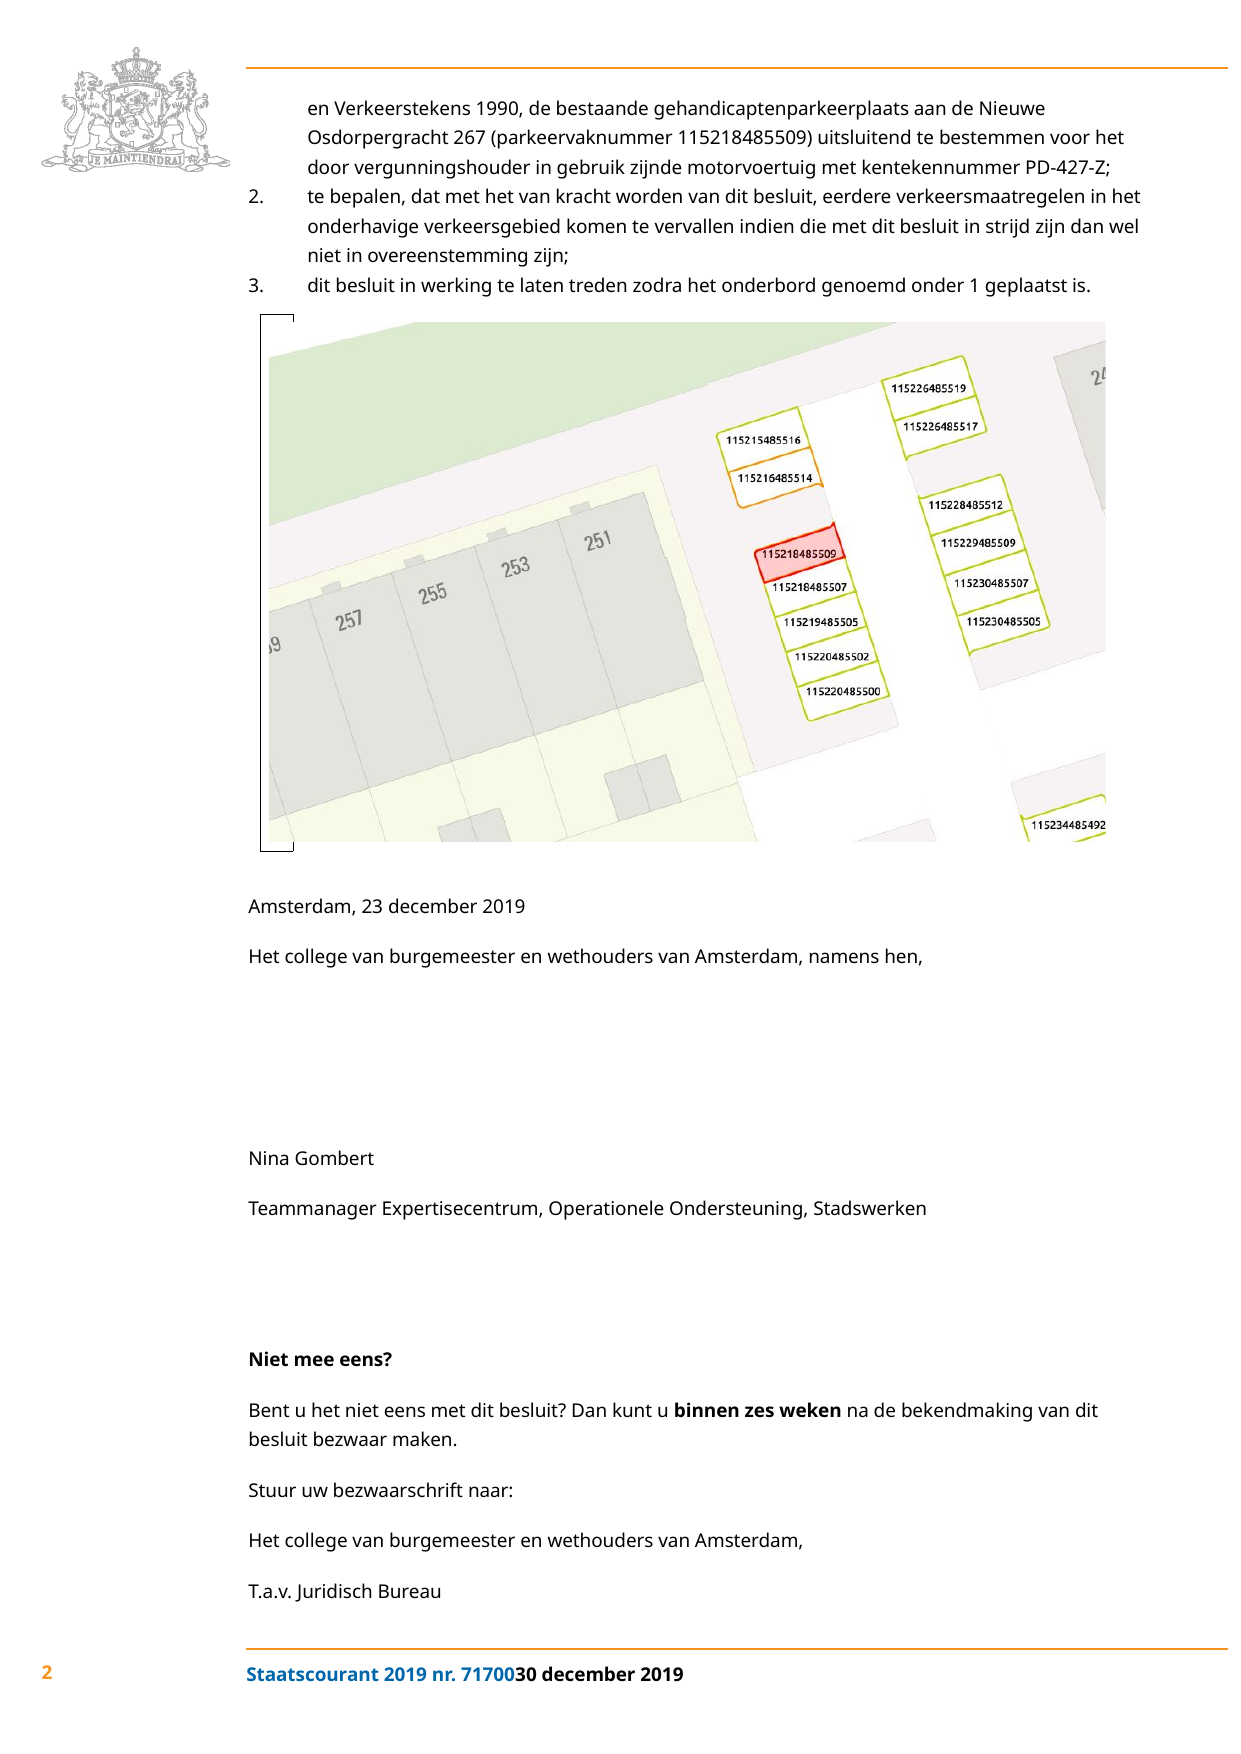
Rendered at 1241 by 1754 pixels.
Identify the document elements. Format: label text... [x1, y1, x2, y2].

text Stuur uw bezwaarschrift naar: [248, 1477, 1152, 1503]
picture [268, 322, 1106, 842]
text Niet mee eens? [248, 1347, 1152, 1372]
text T.a.v. Juridisch Bureau [248, 1578, 1152, 1604]
list en Verkeerstekens 1990, de bestaande gehandicaptenparkeerplaats aan de Nieuwe Osdorpergracht 267 (parkeervaknummer 115218485509) uitsluitend te bestemmen voor het door vergunningshouder in gebruik zijnde motorvoertuig met kentekennummer PD-427-Z; [248, 95, 1152, 180]
text Teammanager Expertisecentrum, Operationele Ondersteuning, Stadswerken [248, 1195, 1152, 1221]
text Bent u het niet eens met dit besluit? Dan kunt u binnen zes weken na de bekendmaking van dit besluit bezwaar maken. [248, 1397, 1152, 1452]
text Het college van burgemeester en wethouders van Amsterdam, [248, 1527, 1152, 1553]
text Amsterdam, 23 december 2019 [248, 893, 1152, 919]
list dit besluit in werking te laten treden zodra het onderbord genoemd onder 1 geplaatst is. [248, 272, 1152, 298]
list te bepalen, dat met het van kracht worden van dit besluit, eerdere verkeersmaatregelen in het onderhavige verkeersgebied komen te vervallen indien die met dit besluit in strijd zijn dan wel niet in overeenstemming zijn; [248, 183, 1152, 268]
text Nina Gombert [248, 1145, 1152, 1171]
picture [41, 47, 231, 172]
text Het college van burgemeester en wethouders van Amsterdam, namens hen, [248, 943, 1152, 969]
